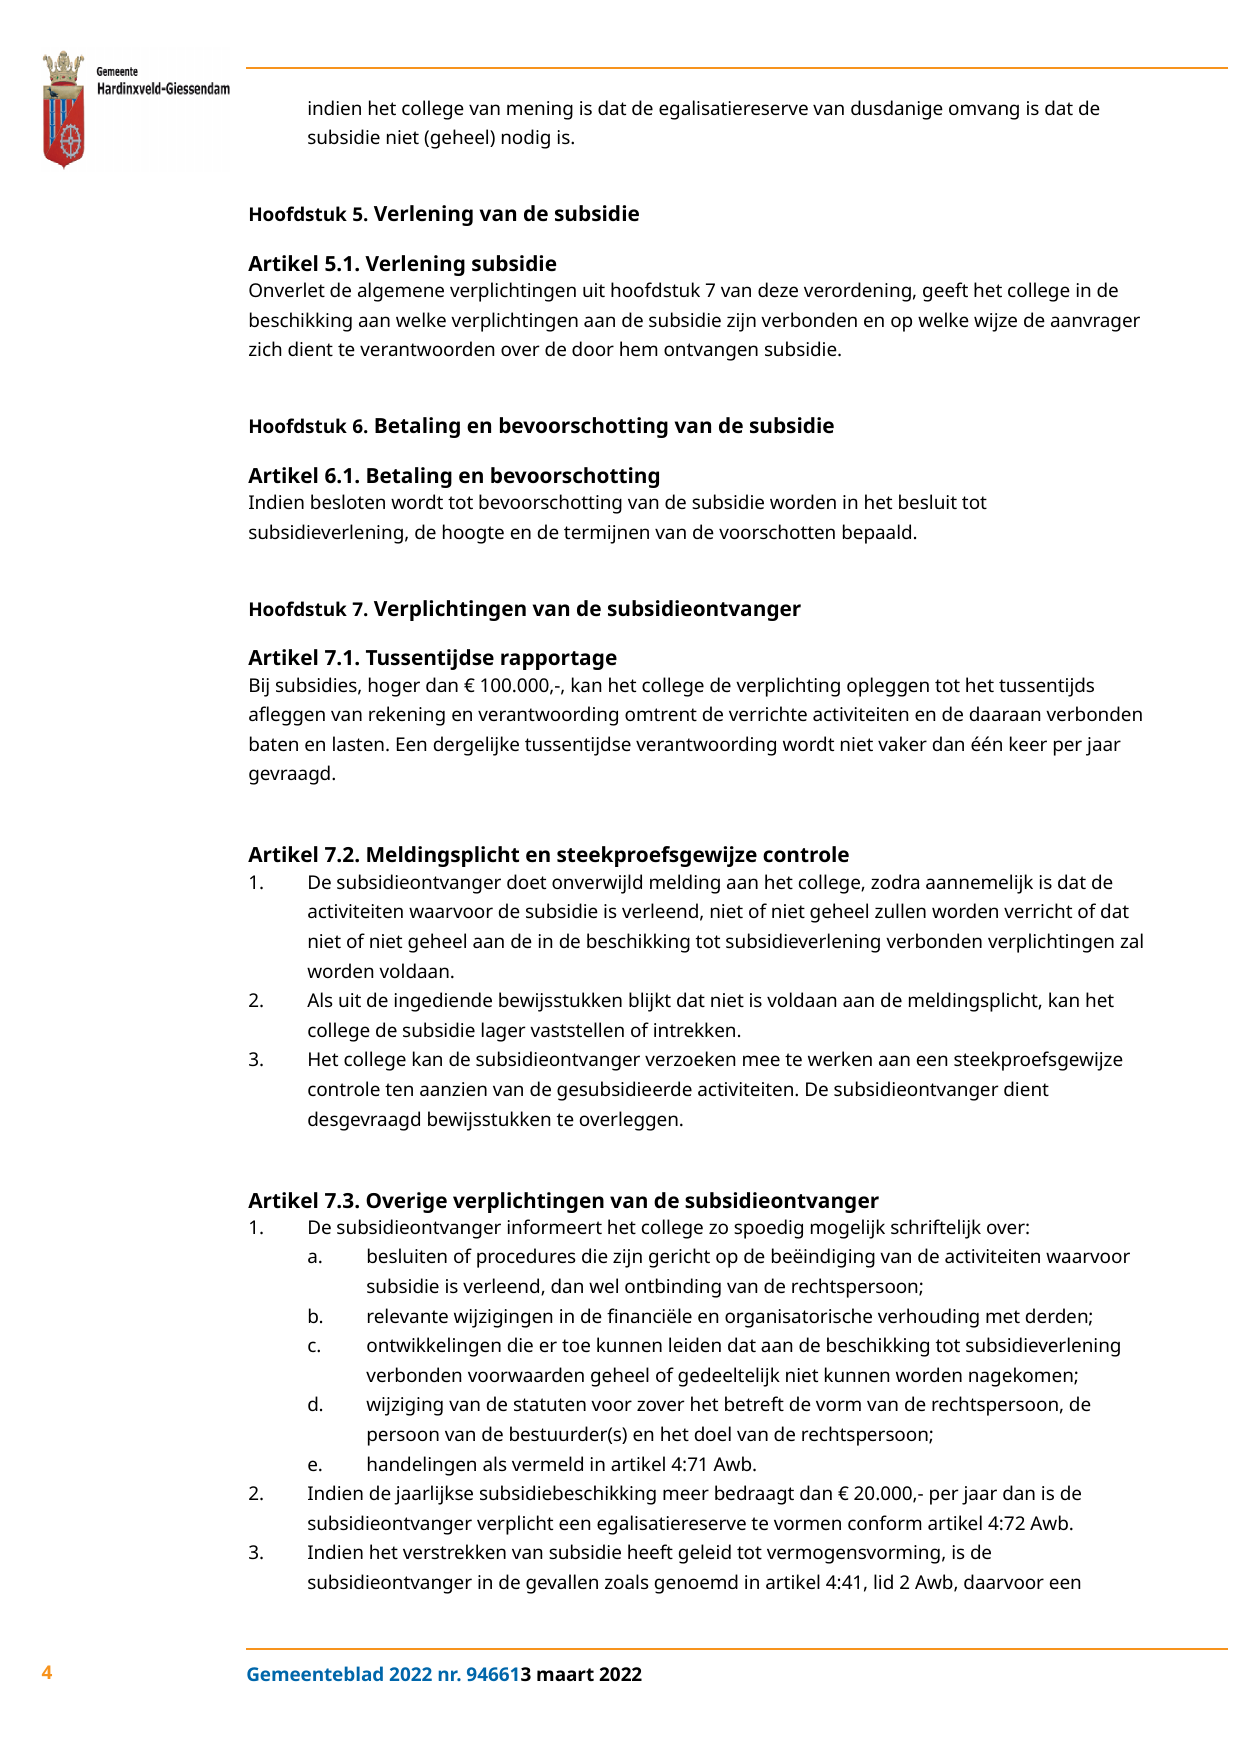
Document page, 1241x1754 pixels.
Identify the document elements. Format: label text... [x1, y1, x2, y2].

list wijziging van de statuten voor zover het betreft de vorm van de rechtspersoon, de persoon van de bestuurder(s) en het doel van de rechtspersoon; [307, 1392, 1152, 1447]
list De subsidieontvanger informeert het college zo spoedig mogelijk schriftelijk over: [248, 1214, 1152, 1240]
text Artikel 5.1. Verlening subsidie [248, 249, 1152, 277]
list besluiten of procedures die zijn gericht op de beëindiging van de activiteiten waarvoor subsidie is verleend, dan wel ontbinding van de rechtspersoon; [307, 1244, 1152, 1299]
list Indien de jaarlijkse subsidiebeschikking meer bedraagt dan € 20.000,- per jaar dan is de subsidieontvanger verplicht een egalisatiereserve te vormen conform artikel 4:72 Awb. [248, 1480, 1152, 1536]
text Artikel 7.2. Meldingsplicht en steekproefsgewijze controle [248, 841, 1152, 869]
text Artikel 7.1. Tussentijdse rapportage [248, 643, 1152, 672]
list indien het college van mening is dat de egalisatiereserve van dusdanige omvang is dat de subsidie niet (geheel) nodig is. [248, 95, 1152, 150]
text Onverlet de algemene verplichtingen uit hoofdstuk 7 van deze verordening, geeft het college in de beschikking aan welke verplichtingen aan de subsidie zijn verbonden en op welke wijze de aanvrager zich dient te verantwoorden over de door hem ontvangen subsidie. [248, 277, 1152, 362]
text Artikel 7.3. Overige verplichtingen van de subsidieontvanger [248, 1186, 1152, 1214]
text Indien besloten wordt tot bevoorschotting van de subsidie worden in het besluit tot subsidieverlening, de hoogte en de termijnen van de voorschotten bepaald. [248, 489, 1152, 545]
picture [41, 47, 231, 172]
text Bij subsidies, hoger dan € 100.000,-, kan het college de verplichting opleggen tot het tussentijds afleggen van rekening en verantwoording omtrent de verrichte activiteiten en de daaraan verbonden baten en lasten. Een dergelijke tussentijdse verantwoording wordt niet vaker dan één keer per jaar gevraagd. [248, 672, 1152, 786]
list ontwikkelingen die er toe kunnen leiden dat aan de beschikking tot subsidieverlening verbonden voorwaarden geheel of gedeeltelijk niet kunnen worden nagekomen; [307, 1332, 1152, 1388]
list De subsidieontvanger doet onverwijld melding aan het college, zodra aannemelijk is dat de activiteiten waarvoor de subsidie is verleend, niet of niet geheel zullen worden verricht of dat niet of niet geheel aan de in de beschikking tot subsidieverlening verbonden verplichtingen zal worden voldaan. [248, 869, 1152, 983]
text Hoofdstuk 5. Verlening van de subsidie [248, 199, 1152, 228]
list handelingen als vermeld in artikel 4:71 Awb. [307, 1451, 1152, 1477]
list relevante wijzigingen in de financiële en organisatorische verhouding met derden; [307, 1303, 1152, 1329]
list Als uit de ingediende bewijsstukken blijkt dat niet is voldaan aan de meldingsplicht, kan het college de subsidie lager vaststellen of intrekken. [248, 987, 1152, 1043]
list Indien het verstrekken van subsidie heeft geleid tot vermogensvorming, is de subsidieontvanger in de gevallen zoals genoemd in artikel 4:41, lid 2 Awb, daarvoor een [248, 1539, 1152, 1595]
text Hoofdstuk 7. Verplichtingen van de subsidieontvanger [248, 594, 1152, 623]
list Het college kan de subsidieontvanger verzoeken mee te werken aan een steekproefsgewijze controle ten aanzien van de gesubsidieerde activiteiten. De subsidieontvanger dient desgevraagd bewijsstukken te overleggen. [248, 1047, 1152, 1131]
text Artikel 6.1. Betaling en bevoorschotting [248, 461, 1152, 489]
text Hoofdstuk 6. Betaling en bevoorschotting van de subsidie [248, 412, 1152, 440]
